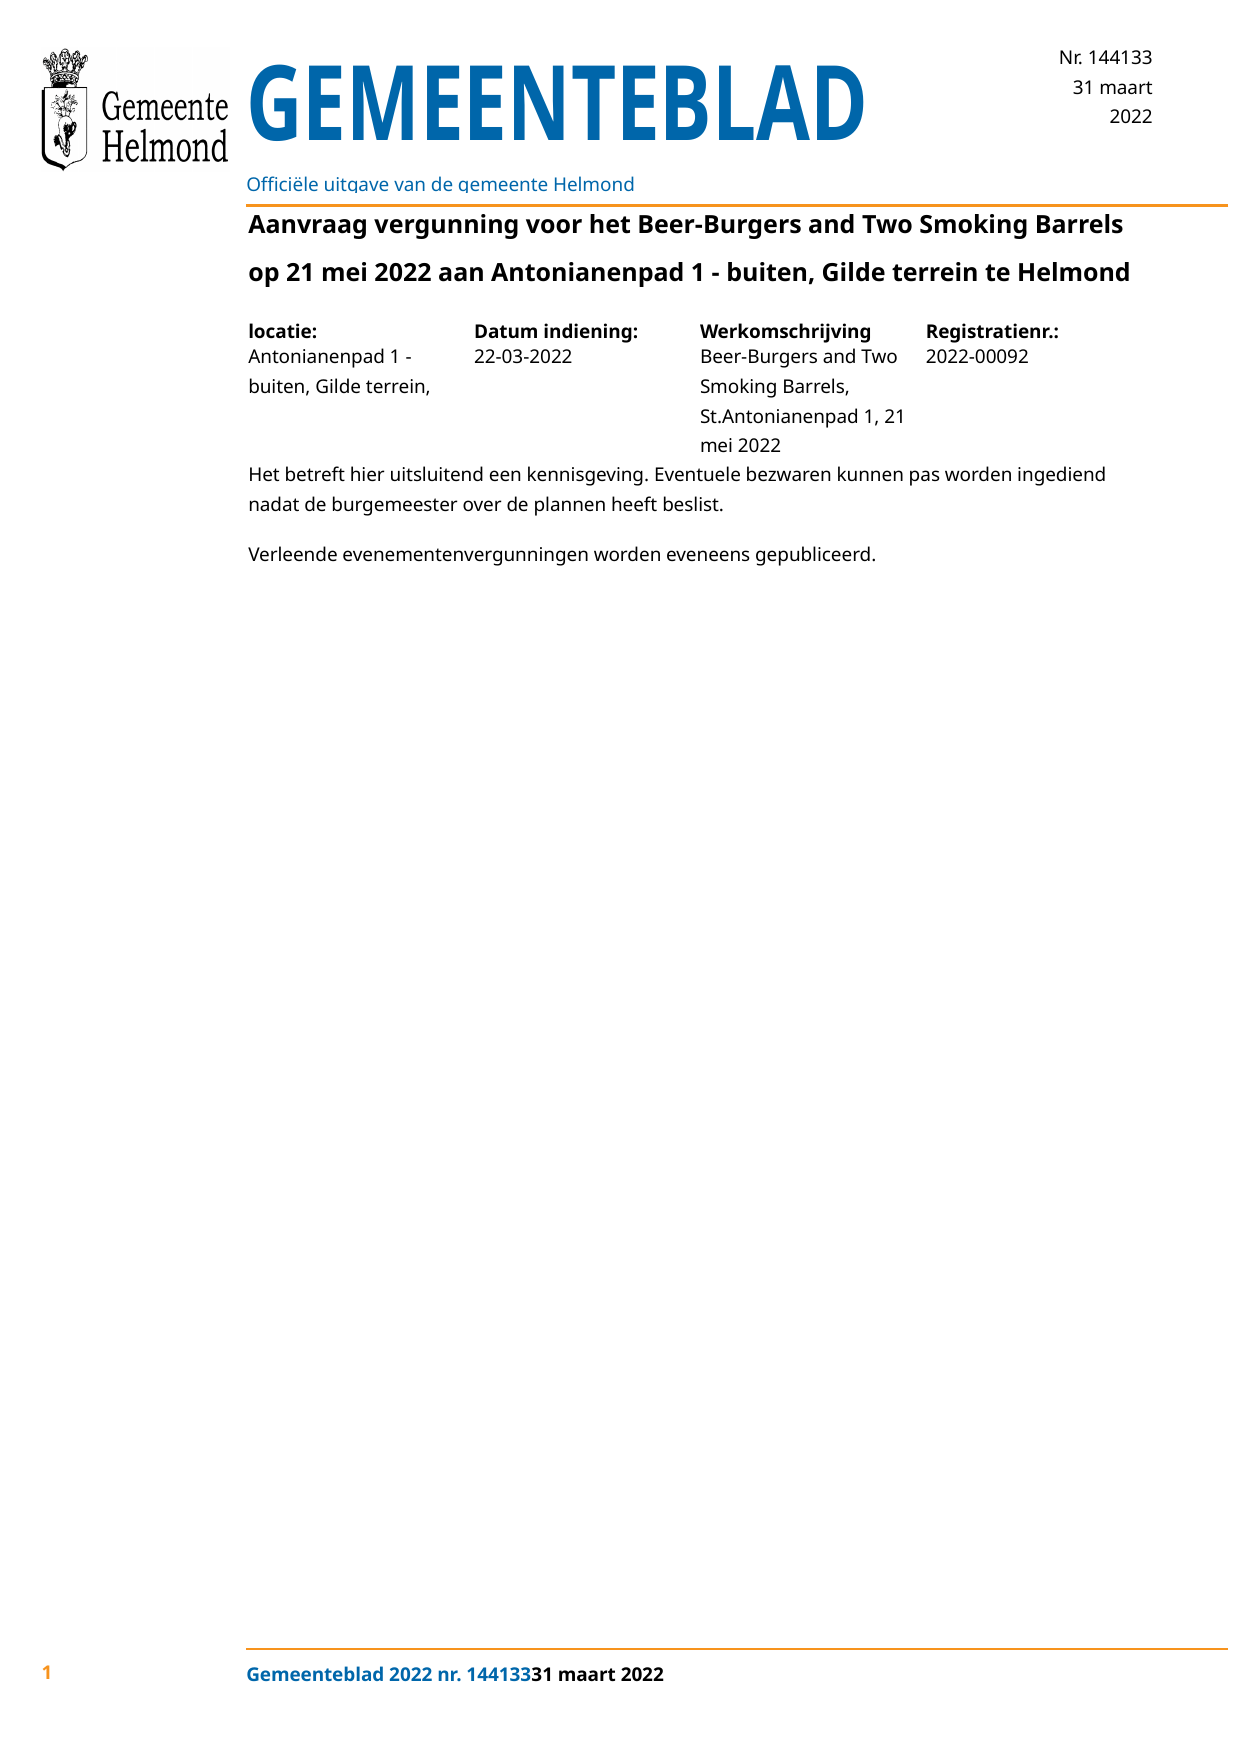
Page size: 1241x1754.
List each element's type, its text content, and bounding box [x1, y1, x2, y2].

table_cell Beer-Burgers and Two Smoking Barrels, St.Antonianenpad 1, 21 mei 2022 [700, 344, 926, 458]
table_cell 2022-00092 [926, 344, 1152, 458]
table_header Werkomschrijving [700, 318, 926, 344]
table_cell Antonianenpad 1 - buiten, Gilde terrein, [248, 344, 474, 458]
table_cell 22-03-2022 [474, 344, 700, 458]
text Verleende evenementenvergunningen worden eveneens gepubliceerd. [248, 541, 1152, 567]
table_header locatie: [248, 318, 474, 344]
text Het betreft hier uitsluitend een kennisgeving. Eventuele bezwaren kunnen pas worden ingediend nadat de burgemeester over de plannen heeft beslist. [248, 461, 1152, 517]
text Aanvraag vergunning voor het Beer-Burgers and Two Smoking Barrels op 21 mei 2022 aan Antonianenpad 1 - buiten, Gilde terrein te Helmond [248, 207, 1152, 288]
table_header Registratienr.: [926, 318, 1152, 344]
picture [41, 47, 231, 172]
table_header Datum indiening: [474, 318, 700, 344]
